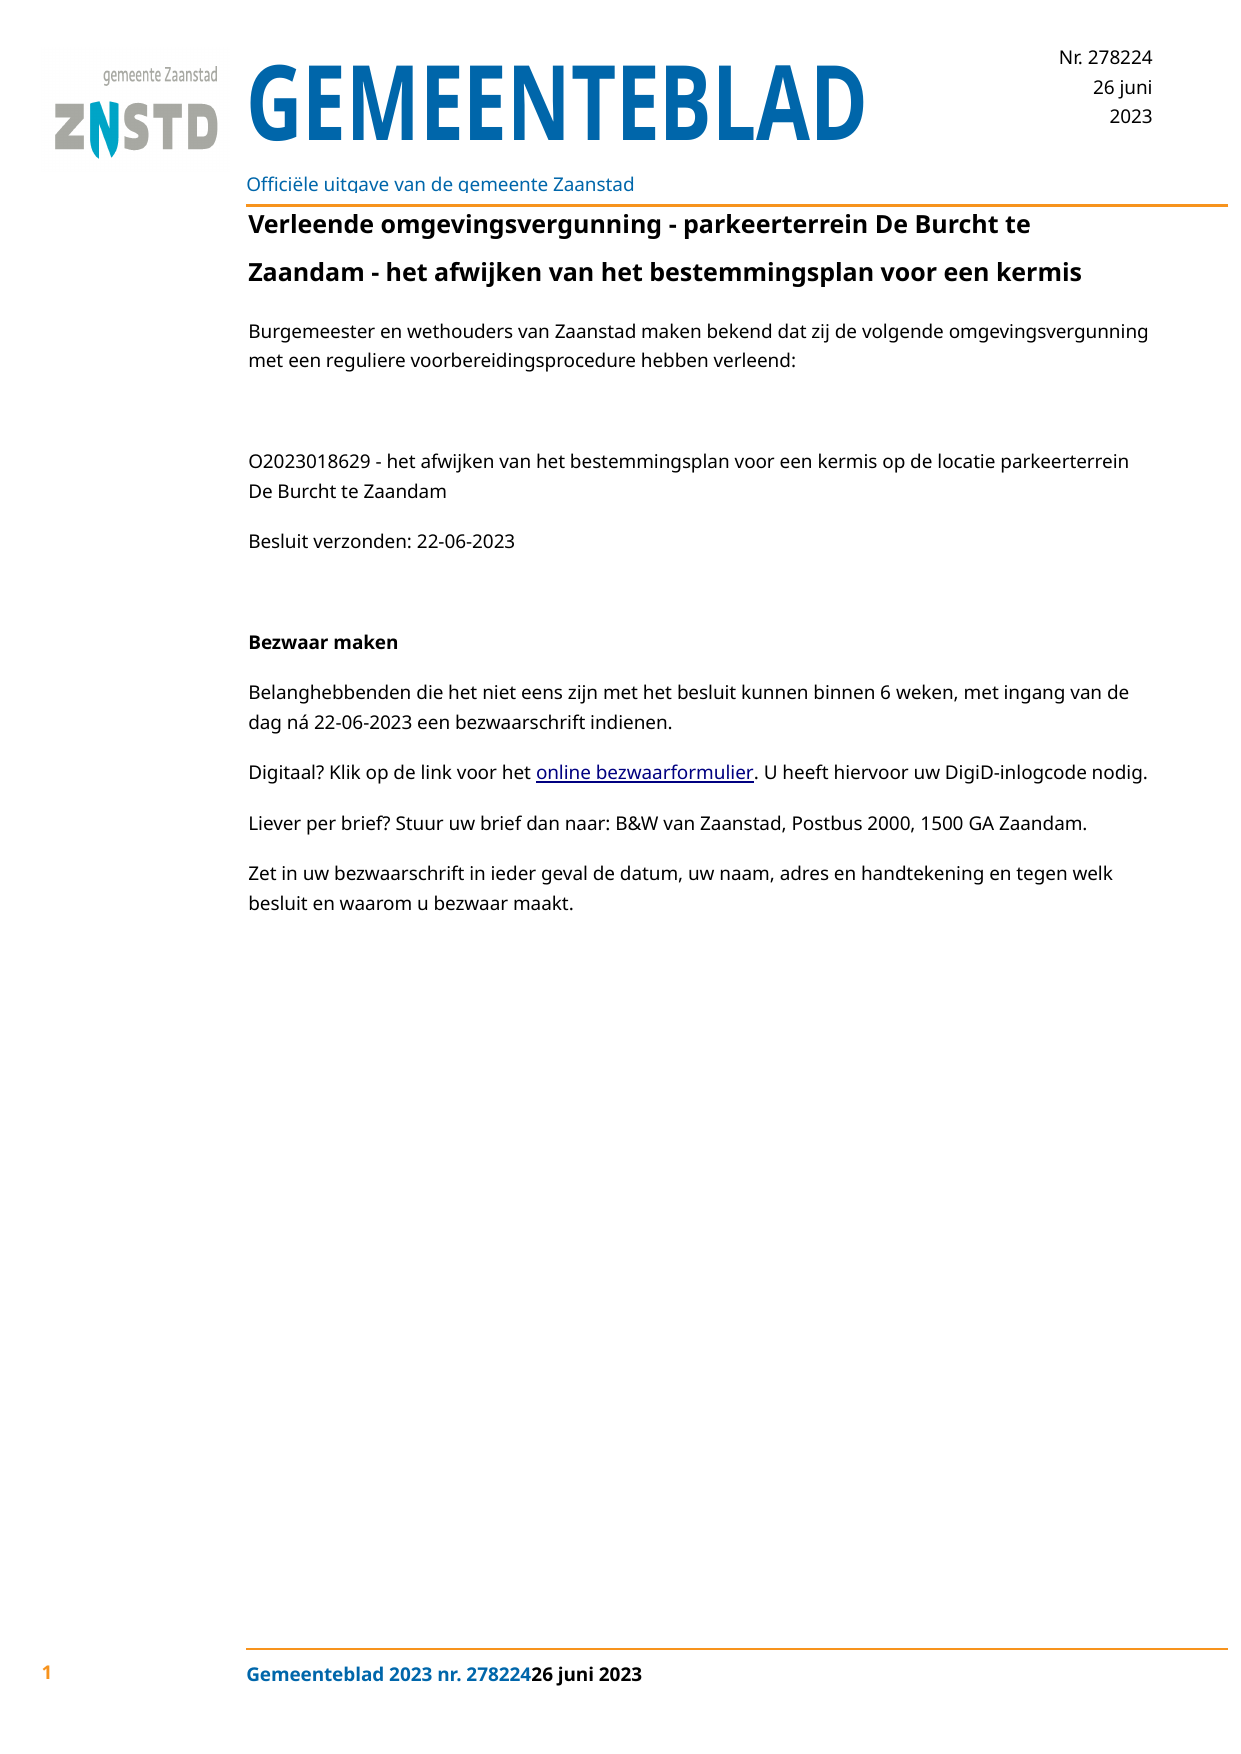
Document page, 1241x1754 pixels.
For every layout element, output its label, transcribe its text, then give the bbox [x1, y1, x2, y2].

text Besluit verzonden: 22-06-2023 [248, 528, 1152, 554]
text Digitaal? Klik op de link voor het online bezwaarformulier. U heeft hiervoor uw DigiD-inlogcode nodig. [248, 759, 1152, 785]
text Liever per brief? Stuur uw brief dan naar: B&W van Zaanstad, Postbus 2000, 1500 GA Zaandam. [248, 810, 1152, 836]
text Bezwaar maken [248, 629, 1152, 655]
text O2023018629 - het afwijken van het bestemmingsplan voor een kermis op de locatie parkeerterrein De Burcht te Zaandam [248, 448, 1152, 504]
text Burgemeester en wethouders van Zaanstad maken bekend dat zij de volgende omgevingsvergunning met een reguliere voorbereidingsprocedure hebben verleend: [248, 318, 1152, 373]
text Zet in uw bezwaarschrift in ieder geval de datum, uw naam, adres en handtekening en tegen welk besluit en waarom u bezwaar maakt. [248, 860, 1152, 916]
text Belanghebbenden die het niet eens zijn met het besluit kunnen binnen 6 weken, met ingang van de dag ná 22-06-2023 een bezwaarschrift indienen. [248, 679, 1152, 735]
text Verleende omgevingsvergunning - parkeerterrein De Burcht te Zaandam - het afwijken van het bestemmingsplan voor een kermis [248, 207, 1152, 288]
picture [41, 47, 231, 172]
